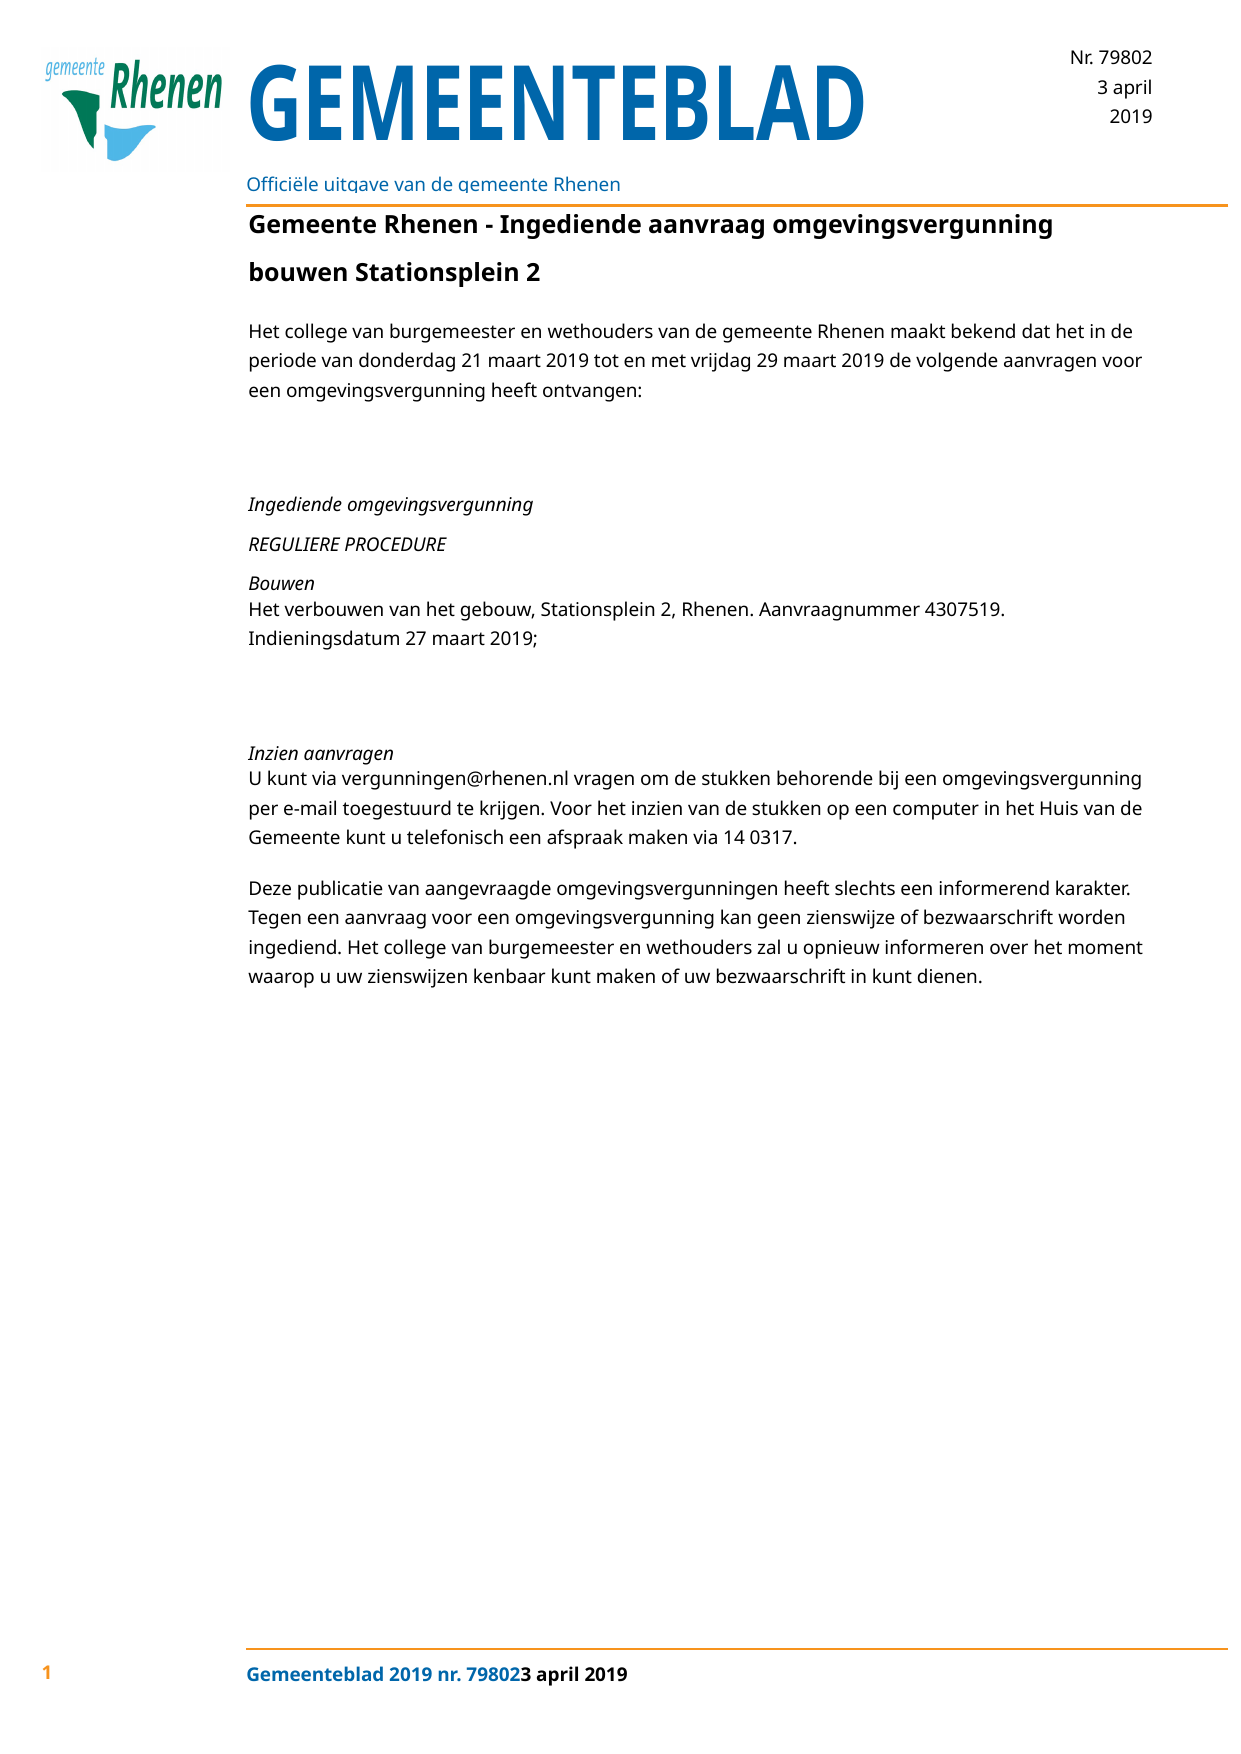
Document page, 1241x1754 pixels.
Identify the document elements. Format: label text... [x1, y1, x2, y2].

picture [41, 47, 231, 172]
text Bouwen [248, 570, 1152, 596]
text Het college van burgemeester en wethouders van de gemeente Rhenen maakt bekend dat het in de periode van donderdag 21 maart 2019 tot en met vrijdag 29 maart 2019 de volgende aanvragen voor een omgevingsvergunning heeft ontvangen: [248, 318, 1152, 403]
text REGULIERE PROCEDURE [248, 531, 1152, 556]
text Ingediende omgevingsvergunning [248, 491, 1152, 517]
text U kunt via vergunningen@rhenen.nl vragen om de stukken behorende bij een omgevingsvergunning per e-mail toegestuurd te krijgen. Voor het inzien van de stukken op een computer in het Huis van de Gemeente kunt u telefonisch een afspraak maken via 14 0317. [248, 765, 1152, 850]
text Inzien aanvragen [248, 740, 1152, 765]
text Het verbouwen van het gebouw, Stationsplein 2, Rhenen. Aanvraagnummer 4307519. Indieningsdatum 27 maart 2019; [248, 596, 1152, 651]
text Deze publicatie van aangevraagde omgevingsvergunningen heeft slechts een informerend karakter. Tegen een aanvraag voor een omgevingsvergunning kan geen zienswijze of bezwaarschrift worden ingediend. Het college van burgemeester en wethouders zal u opnieuw informeren over het moment waarop u uw zienswijzen kenbaar kunt maken of uw bezwaarschrift in kunt dienen. [248, 875, 1152, 989]
text Gemeente Rhenen - Ingediende aanvraag omgevingsvergunning bouwen Stationsplein 2 [248, 207, 1152, 288]
